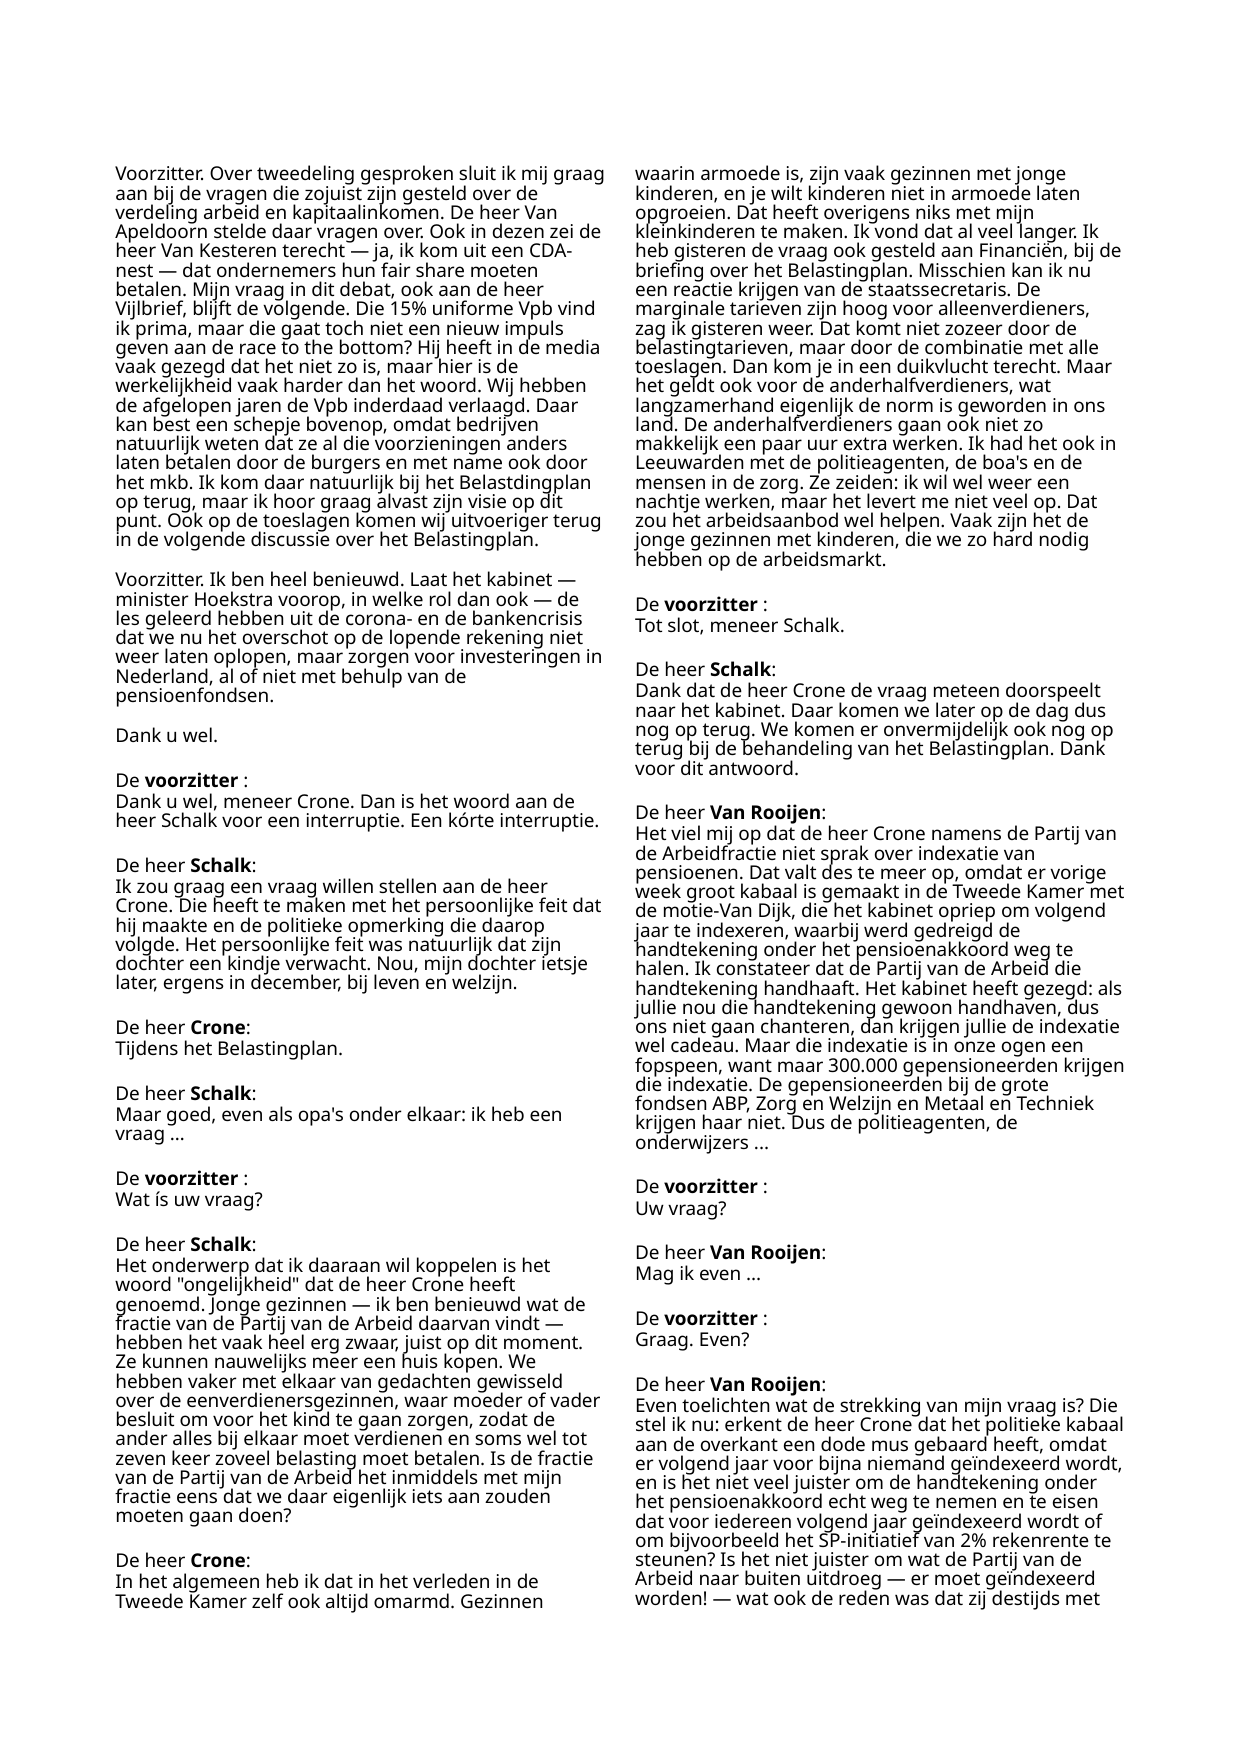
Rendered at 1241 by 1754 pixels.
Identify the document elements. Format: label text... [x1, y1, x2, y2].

text Dank u wel, meneer Crone. Dan is het woord aan de heer Schalk voor een interruptie. Een kórte interruptie. [115, 793, 605, 831]
text De heer Crone: [115, 1548, 605, 1573]
text De heer Van Rooijen: [635, 1371, 1125, 1397]
text Maar goed, even als opa's onder elkaar: ik heb een vraag … [115, 1106, 605, 1144]
text Ik zou graag een vraag willen stellen aan de heer Crone. Die heeft te maken met het persoonlijke feit dat hij maakte en de politieke opmerking die daarop volgde. Het persoonlijke feit was natuurlijk dat zijn dochter een kindje verwacht. Nou, mijn dochter ietsje later, ergens in december, bij leven en welzijn. [115, 878, 605, 994]
text De heer Van Rooijen: [635, 1239, 1125, 1265]
text De heer Crone: [115, 1014, 605, 1040]
text Het viel mij op dat de heer Crone namens de Partij van de Arbeidfractie niet sprak over indexatie van pensioenen. Dat valt des te meer op, omdat er vorige week groot kabaal is gemaakt in de Tweede Kamer met de motie-Van Dijk, die het kabinet opriep om volgend jaar te indexeren, waarbij werd gedreigd de handtekening onder het pensioenakkoord weg te halen. Ik constateer dat de Partij van de Arbeid die handtekening handhaaft. Het kabinet heeft gezegd: als jullie nou die handtekening gewoon handhaven, dus ons niet gaan chanteren, dan krijgen jullie de indexatie wel cadeau. Maar die indexatie is in onze ogen een fopspeen, want maar 300.000 gepensioneerden krijgen die indexatie. De gepensioneerden bij de grote fondsen ABP, Zorg en Welzijn en Metaal en Techniek krijgen haar niet. Dus de politieagenten, de onderwijzers ... [635, 825, 1125, 1153]
text Voorzitter. Over tweedeling gesproken sluit ik mij graag aan bij de vragen die zojuist zijn gesteld over de verdeling arbeid en kapitaalinkomen. De heer Van Apeldoorn stelde daar vragen over. Ook in dezen zei de heer Van Kesteren terecht — ja, ik kom uit een CDA-nest — dat ondernemers hun fair share moeten betalen. Mijn vraag in dit debat, ook aan de heer Vijlbrief, blijft de volgende. Die 15% uniforme Vpb vind ik prima, maar die gaat toch niet een nieuw impuls geven aan de race to the bottom? Hij heeft in de media vaak gezegd dat het niet zo is, maar hier is de werkelijkheid vaak harder dan het woord. Wij hebben de afgelopen jaren de Vpb inderdaad verlaagd. Daar kan best een schepje bovenop, omdat bedrijven natuurlijk weten dat ze al die voorzieningen anders laten betalen door de burgers en met name ook door het mkb. Ik kom daar natuurlijk bij het Belastdingplan op terug, maar ik hoor graag alvast zijn visie op dit punt. Ook op de toeslagen komen wij uitvoeriger terug in de volgende discussie over het Belastingplan. [115, 165, 605, 551]
text Voorzitter. Ik ben heel benieuwd. Laat het kabinet — minister Hoekstra voorop, in welke rol dan ook — de les geleerd hebben uit de corona- en de bankencrisis dat we nu het overschot op de lopende rekening niet weer laten oplopen, maar zorgen voor investeringen in Nederland, al of niet met behulp van de pensioenfondsen. [115, 571, 605, 706]
text Tot slot, meneer Schalk. [635, 617, 1125, 636]
text Even toelichten wat de strekking van mijn vraag is? Die stel ik nu: erkent de heer Crone dat het politieke kabaal aan de overkant een dode mus gebaard heeft, omdat er volgend jaar voor bijna niemand geïndexeerd wordt, en is het niet veel juister om de handtekening onder het pensioenakkoord echt weg te nemen en te eisen dat voor iedereen volgend jaar geïndexeerd wordt of om bijvoorbeeld het SP-initiatief van 2% rekenrente te steunen? Is het niet juister om wat de Partij van de Arbeid naar buiten uitdroeg — er moet geïndexeerd worden! — wat ook de reden was dat zij destijds met [635, 1397, 1125, 1609]
text Uw vraag? [635, 1199, 1125, 1219]
text De heer Schalk: [635, 657, 1125, 682]
text Mag ik even ... [635, 1265, 1125, 1284]
text In het algemeen heb ik dat in het verleden in de Tweede Kamer zelf ook altijd omarmd. Gezinnen [115, 1573, 605, 1612]
text Graag. Even? [635, 1331, 1125, 1350]
text De voorzitter : [635, 591, 1125, 617]
text Dank dat de heer Crone de vraag meteen doorspeelt naar het kabinet. Daar komen we later op de dag dus nog op terug. We komen er onvermijdelijk ook nog op terug bij de behandeling van het Belastingplan. Dank voor dit antwoord. [635, 682, 1125, 779]
text Het onderwerp dat ik daaraan wil koppelen is het woord "ongelijkheid" dat de heer Crone heeft genoemd. Jonge gezinnen — ik ben benieuwd wat de fractie van de Partij van de Arbeid daarvan vindt — hebben het vaak heel erg zwaar, juist op dit moment. Ze kunnen nauwelijks meer een huis kopen. We hebben vaker met elkaar van gedachten gewisseld over de eenverdienersgezinnen, waar moeder of vader besluit om voor het kind te gaan zorgen, zodat de ander alles bij elkaar moet verdienen en soms wel tot zeven keer zoveel belasting moet betalen. Is de fractie van de Partij van de Arbeid het inmiddels met mijn fractie eens dat we daar eigenlijk iets aan zouden moeten gaan doen? [115, 1257, 605, 1527]
text De heer Schalk: [115, 1231, 605, 1257]
text De heer Van Rooijen: [635, 799, 1125, 825]
text De heer Schalk: [115, 852, 605, 878]
text waarin armoede is, zijn vaak gezinnen met jonge kinderen, en je wilt kinderen niet in armoede laten opgroeien. Dat heeft overigens niks met mijn kleinkinderen te maken. Ik vond dat al veel langer. Ik heb gisteren de vraag ook gesteld aan Financiën, bij de briefing over het Belastingplan. Misschien kan ik nu een reactie krijgen van de staatssecretaris. De marginale tarieven zijn hoog voor alleenverdieners, zag ik gisteren weer. Dat komt niet zozeer door de belastingtarieven, maar door de combinatie met alle toeslagen. Dan kom je in een duikvlucht terecht. Maar het geldt ook voor de anderhalfverdieners, wat langzamerhand eigenlijk de norm is geworden in ons land. De anderhalfverdieners gaan ook niet zo makkelijk een paar uur extra werken. Ik had het ook in Leeuwarden met de politieagenten, de boa's en de mensen in de zorg. Ze zeiden: ik wil wel weer een nachtje werken, maar het levert me niet veel op. Dat zou het arbeidsaanbod wel helpen. Vaak zijn het de jonge gezinnen met kinderen, die we zo hard nodig hebben op de arbeidsmarkt. [635, 165, 1125, 570]
text De heer Schalk: [115, 1080, 605, 1106]
text De voorzitter : [115, 767, 605, 793]
text Dank u wel. [115, 727, 605, 746]
text De voorzitter : [115, 1165, 605, 1191]
text De voorzitter : [635, 1305, 1125, 1331]
text Tijdens het Belastingplan. [115, 1040, 605, 1059]
text Wat ís uw vraag? [115, 1191, 605, 1210]
text De voorzitter : [635, 1174, 1125, 1199]
